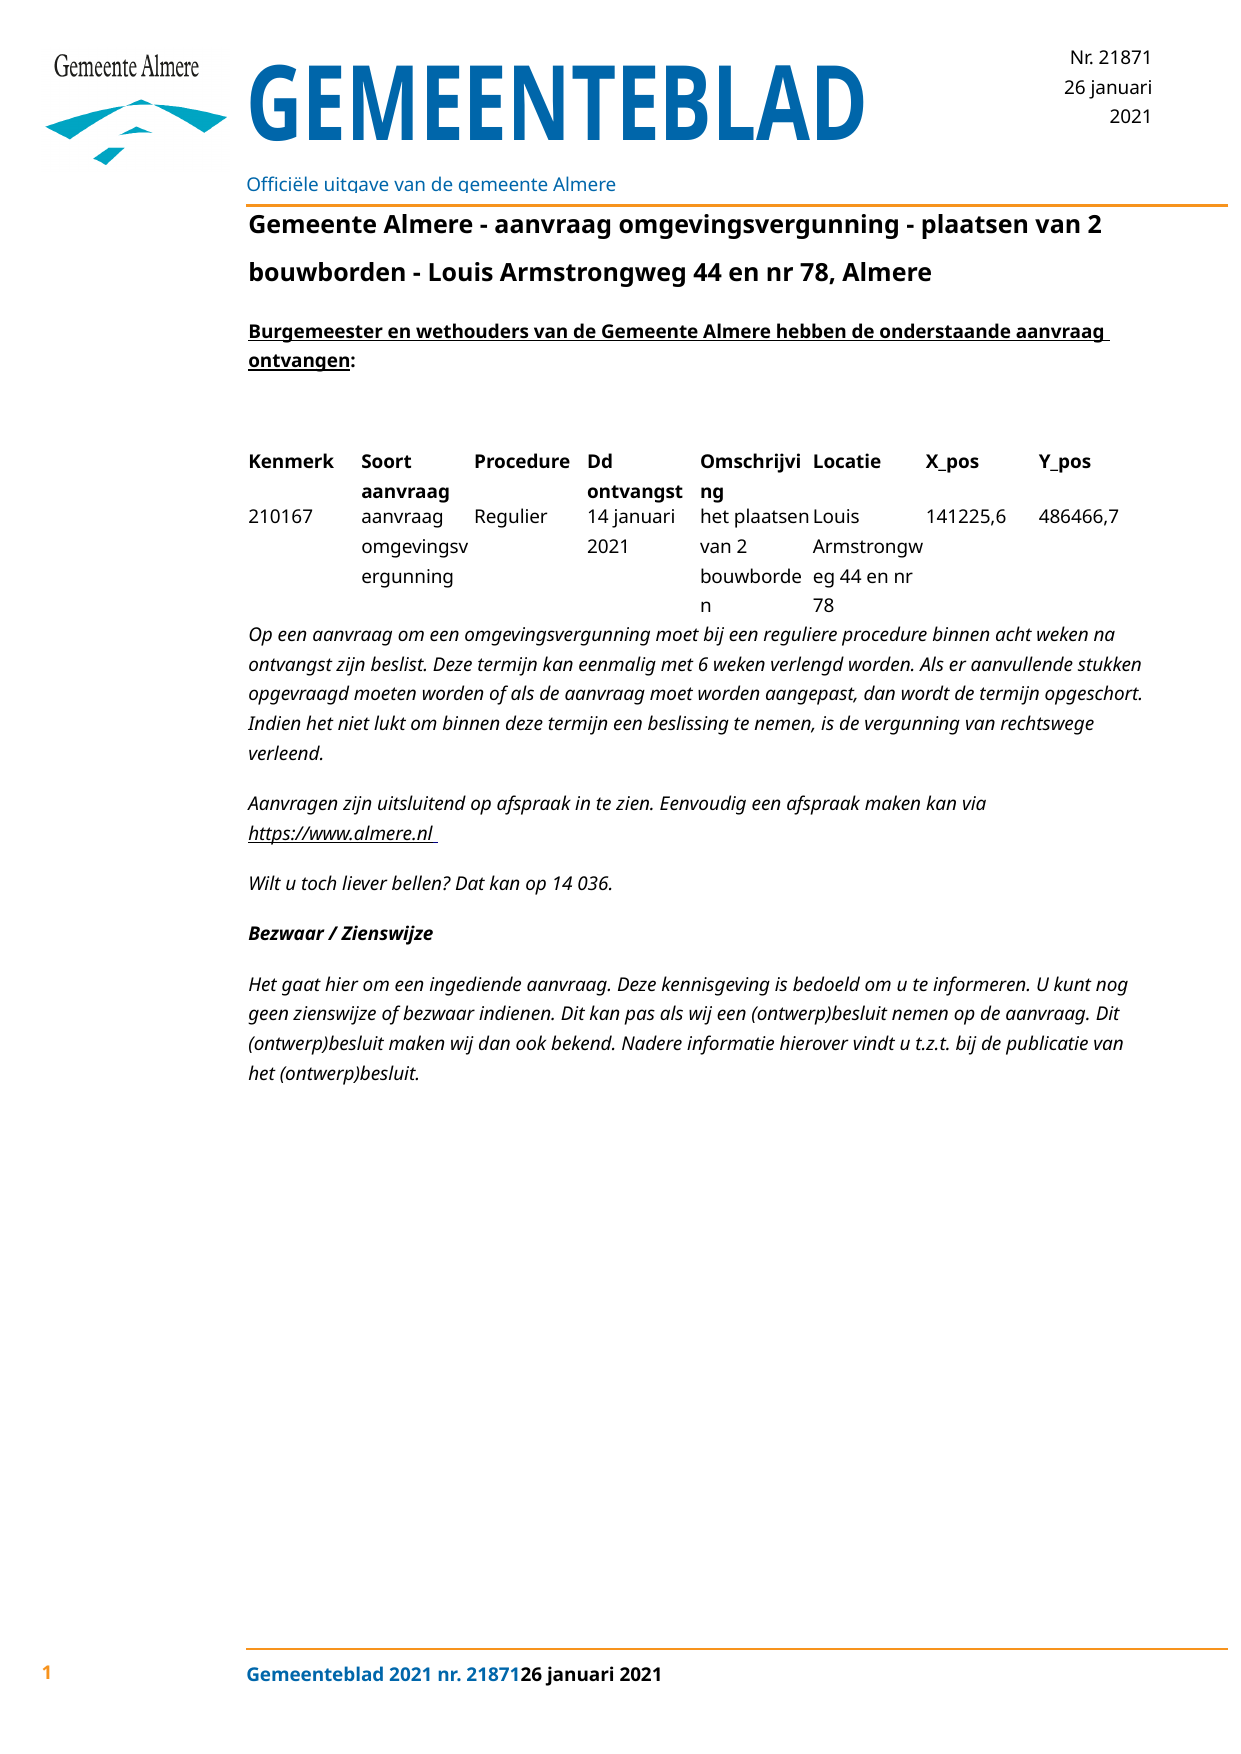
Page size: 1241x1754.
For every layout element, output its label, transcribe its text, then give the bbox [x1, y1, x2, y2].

table_cell aanvraag omgevingsvergunning [361, 504, 474, 618]
text Op een aanvraag om een omgevingsvergunning moet bij een reguliere procedure binnen acht weken na ontvangst zijn beslist. Deze termijn kan eenmalig met 6 weken verlengd worden. Als er aanvullende stukken opgevraagd moeten worden of als de aanvraag moet worden aangepast, dan wordt de termijn opgeschort. Indien het niet lukt om binnen deze termijn een beslissing te nemen, is de vergunning van rechtswege verleend. [248, 621, 1152, 766]
table_header Omschrijving [700, 449, 813, 504]
table_cell 141225,6 [926, 504, 1038, 618]
table_header Kenmerk [248, 449, 361, 504]
table_cell Regulier [474, 504, 587, 618]
text Bezwaar / Zienswijze [248, 921, 1152, 946]
table_header X_pos [926, 449, 1038, 504]
text Gemeente Almere - aanvraag omgevingsvergunning - plaatsen van 2 bouwborden - Louis Armstrongweg 44 en nr 78, Almere [248, 207, 1152, 288]
table_header Locatie [813, 449, 926, 504]
text Wilt u toch liever bellen? Dat kan op 14 036. [248, 870, 1152, 896]
table_cell het plaatsen van 2 bouwborden [700, 504, 813, 618]
table_cell Louis Armstrongweg 44 en nr 78 [813, 504, 926, 618]
table_header Procedure [474, 449, 587, 504]
table_header Y_pos [1039, 449, 1152, 504]
table_cell 14 januari 2021 [587, 504, 700, 618]
table_cell 486466,7 [1039, 504, 1152, 618]
text Burgemeester en wethouders van de Gemeente Almere hebben de onderstaande aanvraag ontvangen: [248, 318, 1152, 373]
table_header Soort aanvraag [361, 449, 474, 504]
text Het gaat hier om een ingediende aanvraag. Deze kennisgeving is bedoeld om u te informeren. U kunt nog geen zienswijze of bezwaar indienen. Dit kan pas als wij een (ontwerp)besluit nemen op de aanvraag. Dit (ontwerp)besluit maken wij dan ook bekend. Nadere informatie hierover vindt u t.z.t. bij de publicatie van het (ontwerp)besluit. [248, 971, 1152, 1086]
text Aanvragen zijn uitsluitend op afspraak in te zien. Eenvoudig een afspraak maken kan via https://www.almere.nl [248, 790, 1152, 846]
table_header Dd ontvangst [587, 449, 700, 504]
table_cell 210167 [248, 504, 361, 618]
picture [41, 47, 231, 172]
